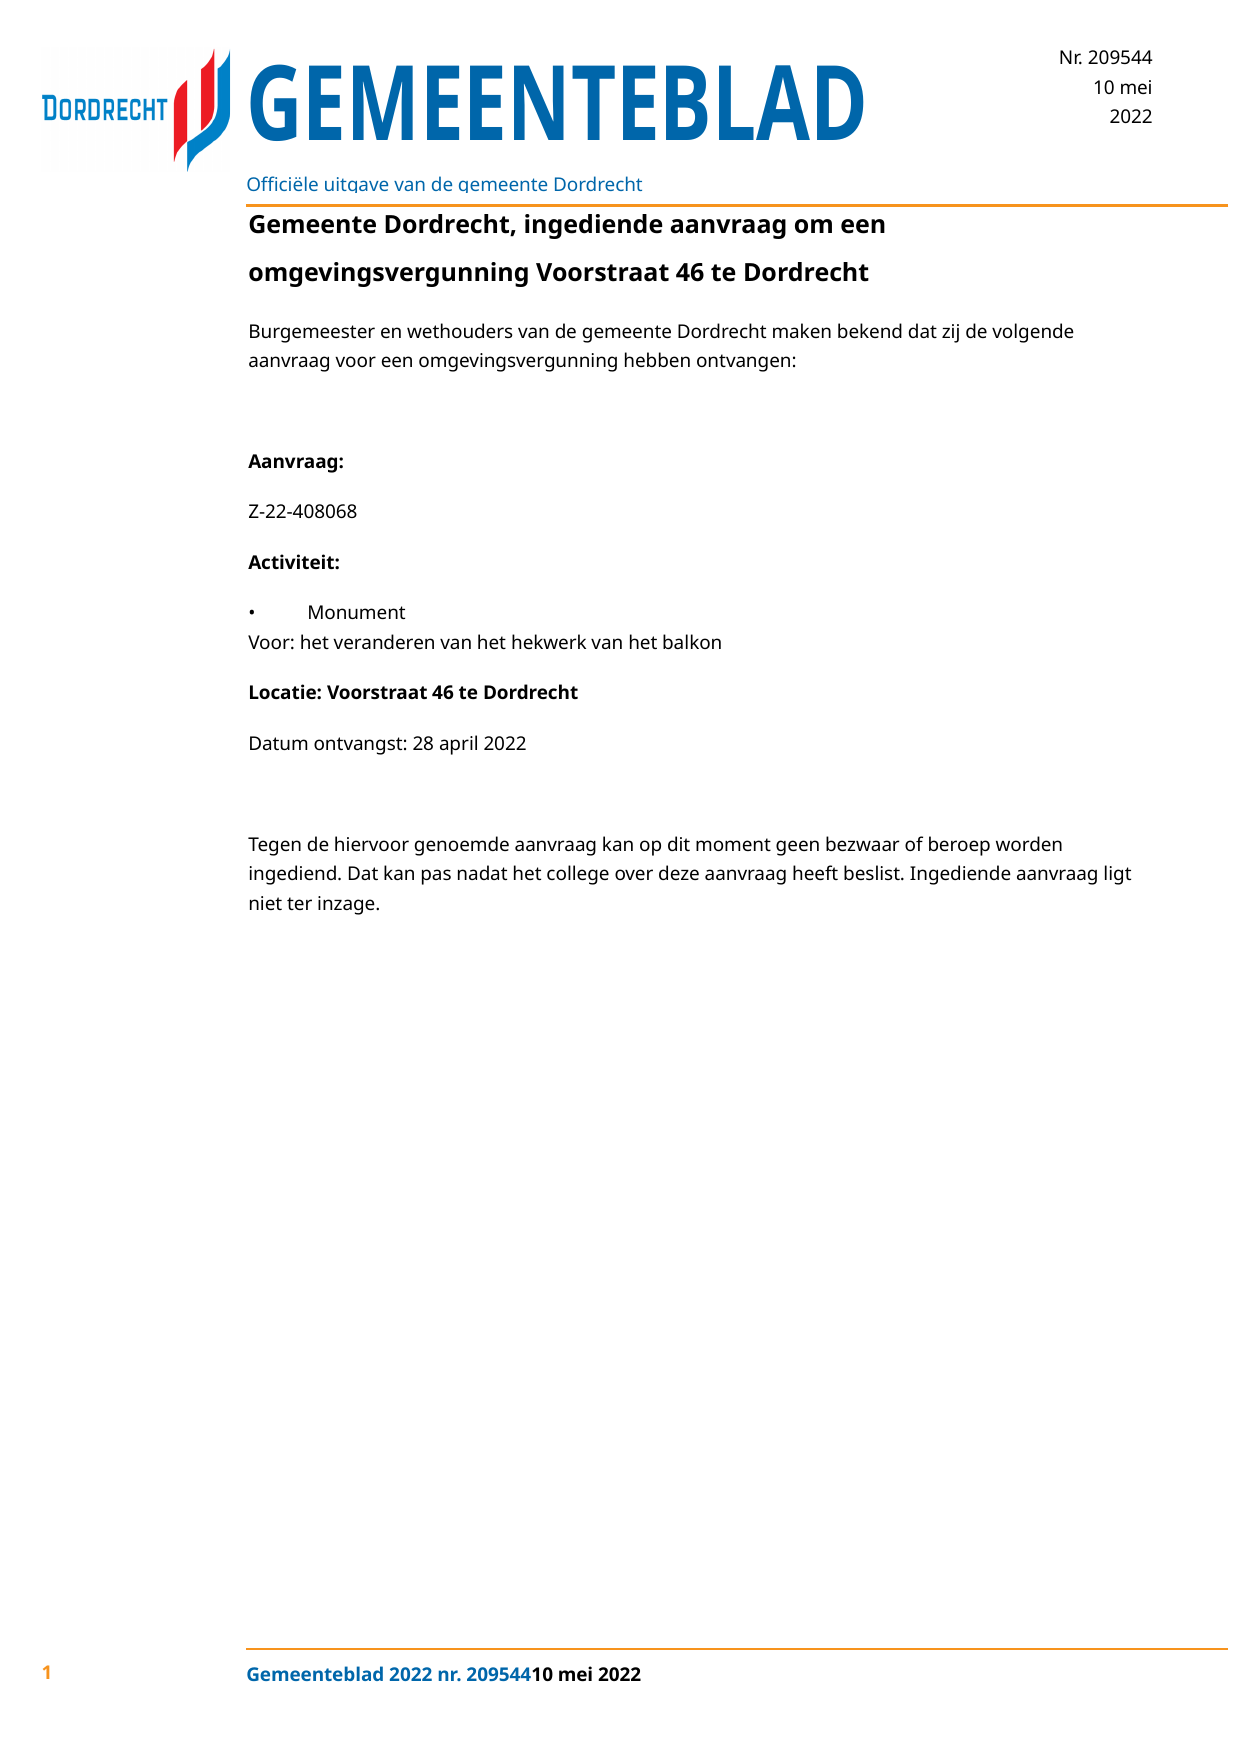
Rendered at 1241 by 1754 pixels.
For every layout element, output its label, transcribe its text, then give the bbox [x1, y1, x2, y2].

text Voor: het veranderen van het hekwerk van het balkon [248, 629, 1152, 655]
text Locatie: Voorstraat 46 te Dordrecht [248, 679, 1152, 705]
text Aanvraag: [248, 448, 1152, 474]
text Activiteit: [248, 549, 1152, 575]
text Datum ontvangst: 28 april 2022 [248, 730, 1152, 756]
text Z-22-408068 [248, 499, 1152, 524]
picture [41, 47, 231, 172]
text Gemeente Dordrecht, ingediende aanvraag om een omgevingsvergunning Voorstraat 46 te Dordrecht [248, 207, 1152, 288]
text Tegen de hiervoor genoemde aanvraag kan op dit moment geen bezwaar of beroep worden ingediend. Dat kan pas nadat het college over deze aanvraag heeft beslist. Ingediende aanvraag ligt niet ter inzage. [248, 831, 1152, 916]
list Monument [248, 599, 1152, 625]
text Burgemeester en wethouders van de gemeente Dordrecht maken bekend dat zij de volgende aanvraag voor een omgevingsvergunning hebben ontvangen: [248, 318, 1152, 373]
